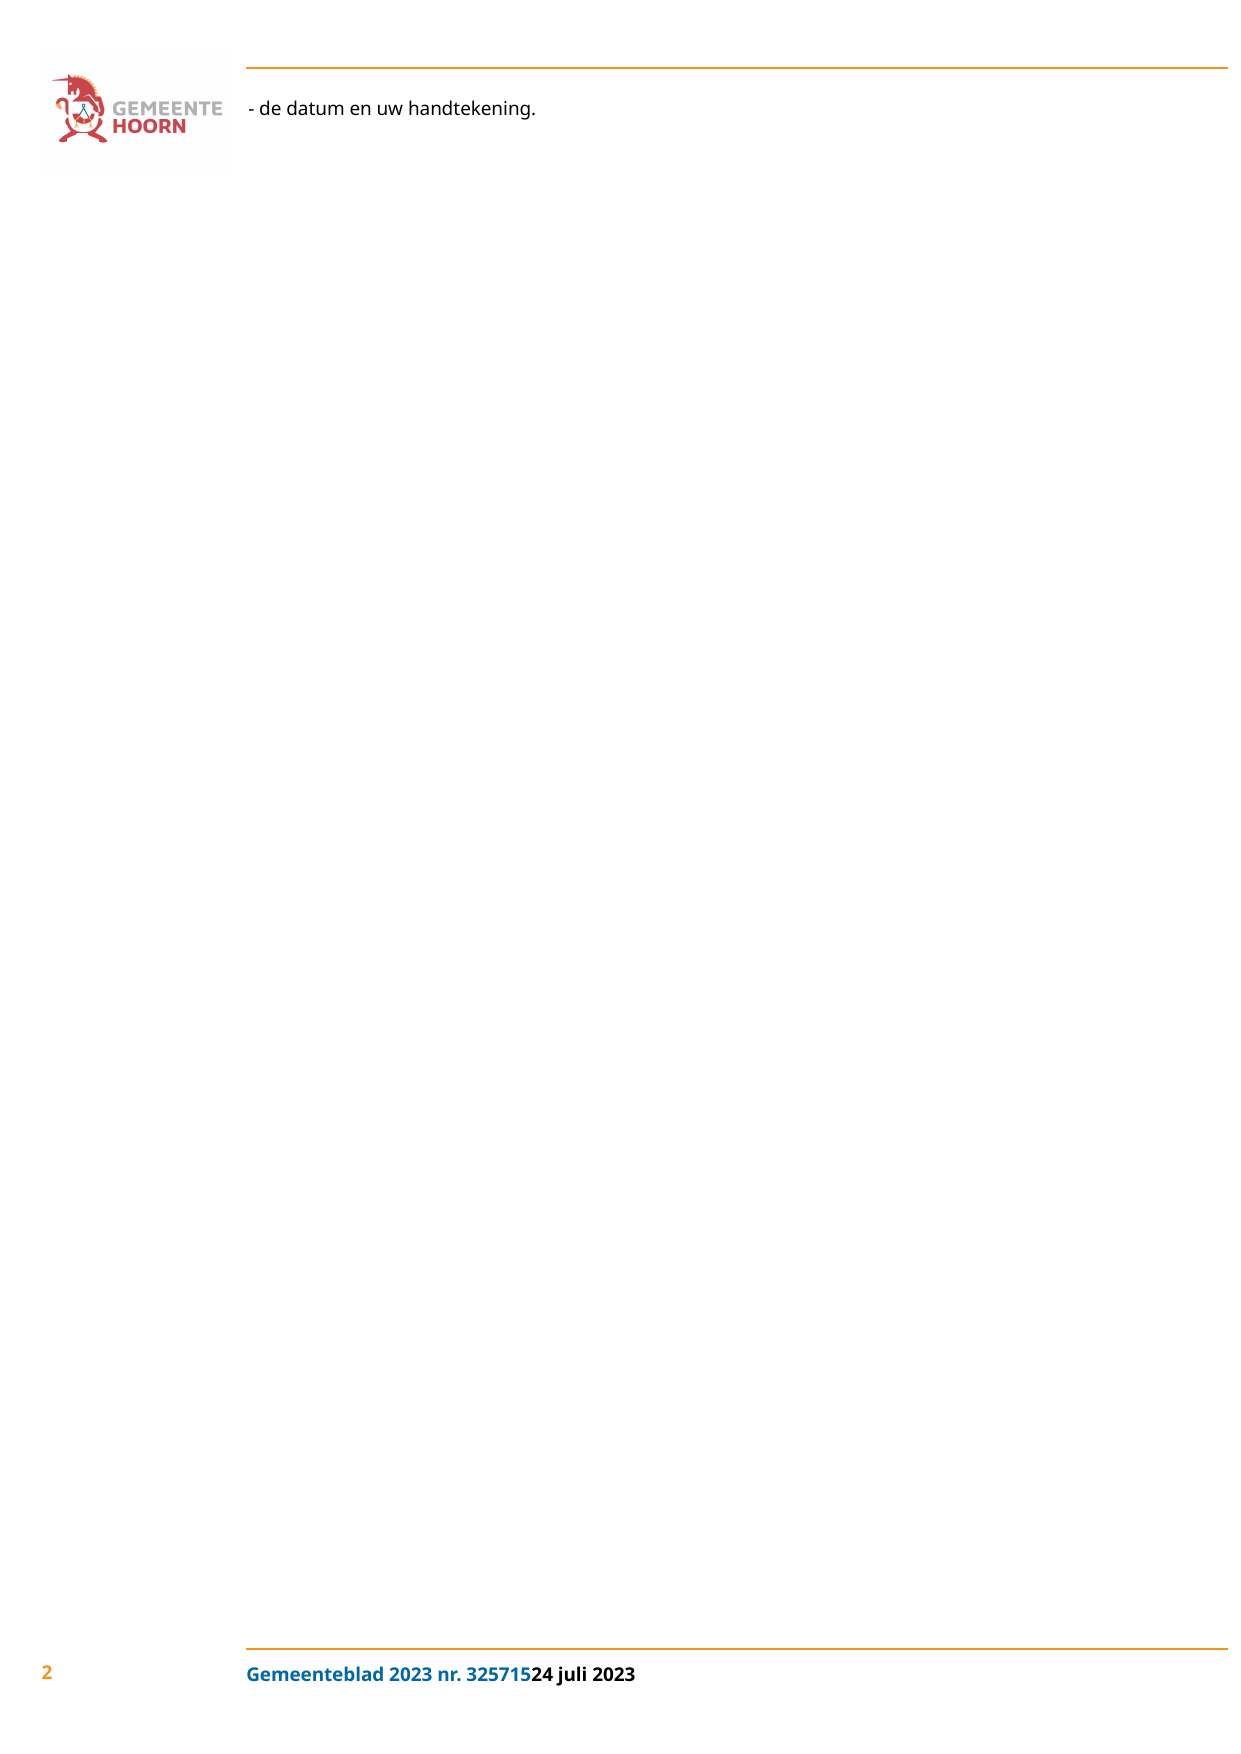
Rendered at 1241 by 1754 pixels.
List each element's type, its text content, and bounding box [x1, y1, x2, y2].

text - de datum en uw handtekening. [248, 95, 1152, 121]
picture [41, 47, 231, 172]
